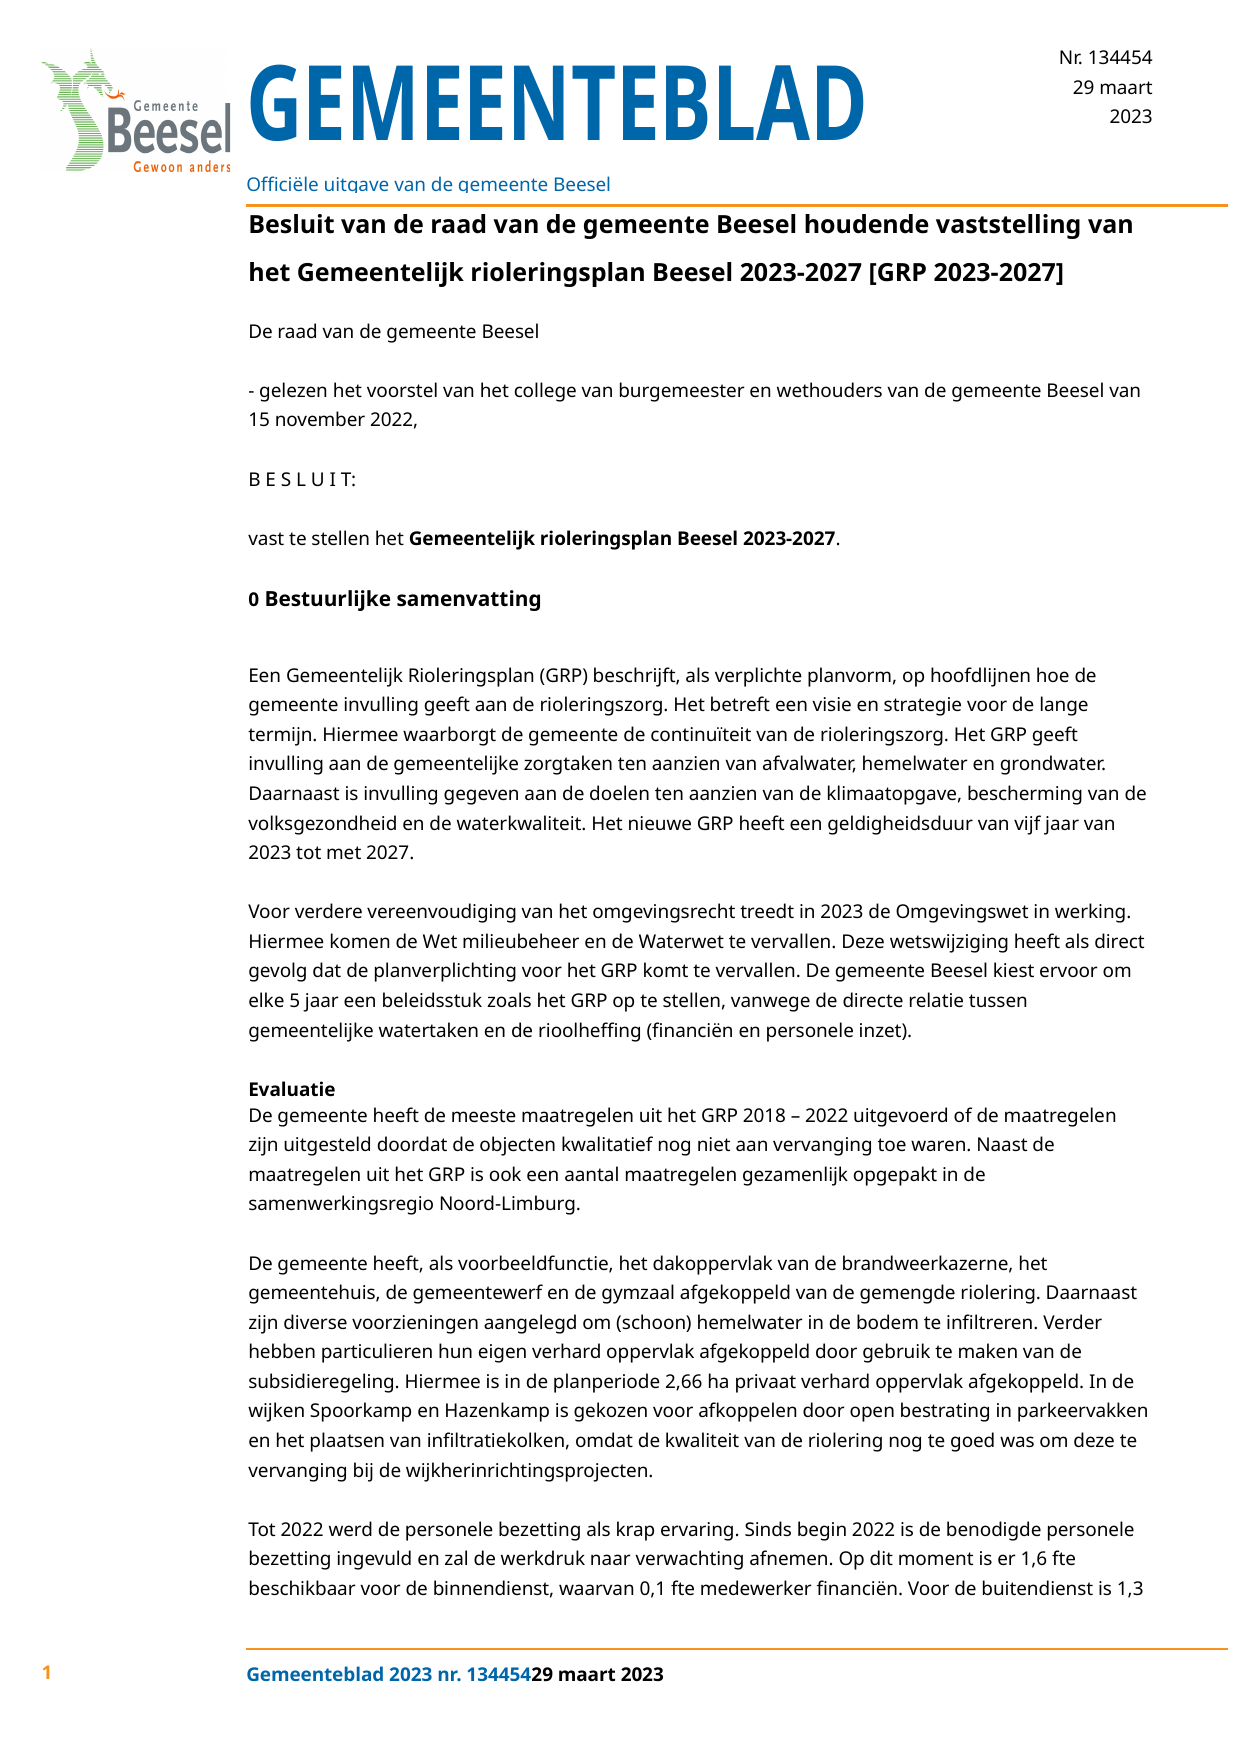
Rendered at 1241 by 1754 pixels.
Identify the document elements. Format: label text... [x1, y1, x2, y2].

text Besluit van de raad van de gemeente Beesel houdende vaststelling van het Gemeentelijk rioleringsplan Beesel 2023-2027 [GRP 2023-2027] [248, 207, 1152, 288]
text Evaluatie [248, 1076, 1152, 1102]
text B E S L U I T: [248, 466, 1152, 492]
text Tot 2022 werd de personele bezetting als krap ervaring. Sinds begin 2022 is de benodigde personele bezetting ingevuld en zal de werkdruk naar verwachting afnemen. Op dit moment is er 1,6 fte beschikbaar voor de binnendienst, waarvan 0,1 fte medewerker financiën. Voor de buitendienst is 1,3 [248, 1516, 1152, 1601]
picture [41, 47, 231, 172]
text De raad van de gemeente Beesel [248, 318, 1152, 344]
text Voor verdere vereenvoudiging van het omgevingsrecht treedt in 2023 de Omgevingswet in werking. Hiermee komen de Wet milieubeheer en de Waterwet te vervallen. Deze wetswijziging heeft als direct gevolg dat de planverplichting voor het GRP komt te vervallen. De gemeente Beesel kiest ervoor om elke 5 jaar een beleidsstuk zoals het GRP op te stellen, vanwege de directe relatie tussen gemeentelijke watertaken en de rioolheffing (financiën en personele inzet). [248, 898, 1152, 1043]
text vast te stellen het Gemeentelijk rioleringsplan Beesel 2023-2027. [248, 525, 1152, 551]
text 0 Bestuurlijke samenvatting [248, 584, 1152, 613]
text De gemeente heeft de meeste maatregelen uit het GRP 2018 – 2022 uitgevoerd of de maatregelen zijn uitgesteld doordat de objecten kwalitatief nog niet aan vervanging toe waren. Naast de maatregelen uit het GRP is ook een aantal maatregelen gezamenlijk opgepakt in de samenwerkingsregio Noord-Limburg. [248, 1102, 1152, 1216]
text Een Gemeentelijk Rioleringsplan (GRP) beschrijft, als verplichte planvorm, op hoofdlijnen hoe de gemeente invulling geeft aan de rioleringszorg. Het betreft een visie en strategie voor de lange termijn. Hiermee waarborgt de gemeente de continuïteit van de rioleringszorg. Het GRP geeft invulling aan de gemeentelijke zorgtaken ten aanzien van afvalwater, hemelwater en grondwater. Daarnaast is invulling gegeven aan de doelen ten aanzien van de klimaatopgave, bescherming van de volksgezondheid en de waterkwaliteit. Het nieuwe GRP heeft een geldigheidsduur van vijf jaar van 2023 tot met 2027. [248, 662, 1152, 865]
text De gemeente heeft, als voorbeeldfunctie, het dakoppervlak van de brandweerkazerne, het gemeentehuis, de gemeentewerf en de gymzaal afgekoppeld van de gemengde riolering. Daarnaast zijn diverse voorzieningen aangelegd om (schoon) hemelwater in de bodem te infiltreren. Verder hebben particulieren hun eigen verhard oppervlak afgekoppeld door gebruik te maken van de subsidieregeling. Hiermee is in de planperiode 2,66 ha privaat verhard oppervlak afgekoppeld. In de wijken Spoorkamp en Hazenkamp is gekozen voor afkoppelen door open bestrating in parkeervakken en het plaatsen van infiltratiekolken, omdat de kwaliteit van de riolering nog te goed was om deze te vervanging bij de wijkherinrichtingsprojecten. [248, 1250, 1152, 1482]
text - gelezen het voorstel van het college van burgemeester en wethouders van de gemeente Beesel van 15 november 2022, [248, 377, 1152, 432]
